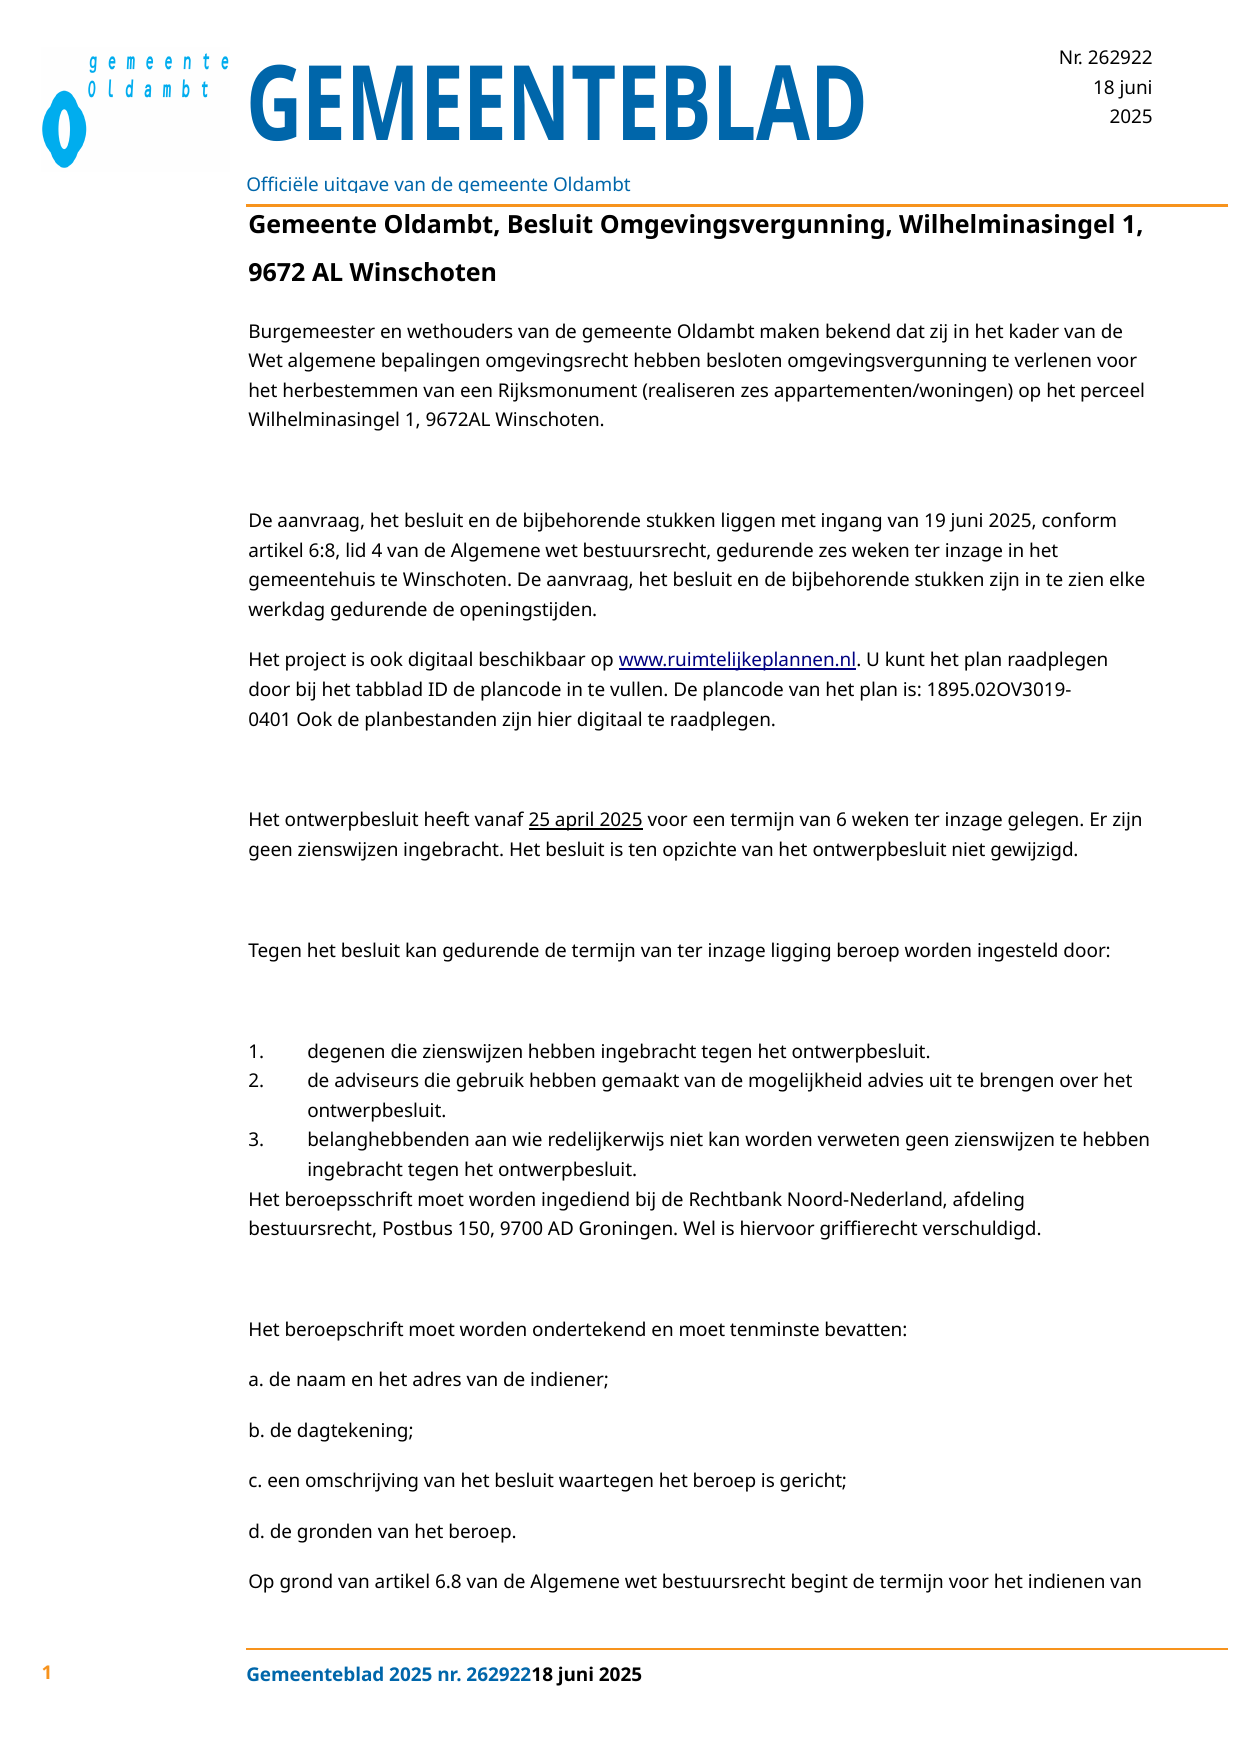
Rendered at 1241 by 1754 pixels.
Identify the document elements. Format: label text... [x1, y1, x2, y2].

text De aanvraag, het besluit en de bijbehorende stukken liggen met ingang van 19 juni 2025, conform artikel 6:8, lid 4 van de Algemene wet bestuursrecht, gedurende zes weken ter inzage in het gemeentehuis te Winschoten. De aanvraag, het besluit en de bijbehorende stukken zijn in te zien elke werkdag gedurende de openingstijden. [248, 507, 1152, 622]
list de adviseurs die gebruik hebben gemaakt van de mogelijkheid advies uit te brengen over het ontwerpbesluit. [248, 1067, 1152, 1123]
text Op grond van artikel 6.8 van de Algemene wet bestuursrecht begint de termijn voor het indienen van [248, 1568, 1152, 1594]
text Het beroepschrift moet worden ondertekend en moet tenminste bevatten: [248, 1316, 1152, 1342]
text a. de naam en het adres van de indiener; [248, 1367, 1152, 1392]
text Gemeente Oldambt, Besluit Omgevingsvergunning, Wilhelminasingel 1, 9672 AL Winschoten [248, 207, 1152, 288]
list belanghebbenden aan wie redelijkerwijs niet kan worden verweten geen zienswijzen te hebben ingebracht tegen het ontwerpbesluit. [248, 1127, 1152, 1182]
text Tegen het besluit kan gedurende de termijn van ter inzage ligging beroep worden ingesteld door: [248, 937, 1152, 963]
text d. de gronden van het beroep. [248, 1518, 1152, 1544]
text b. de dagtekening; [248, 1417, 1152, 1443]
text c. een omschrijving van het besluit waartegen het beroep is gericht; [248, 1467, 1152, 1493]
text Burgemeester en wethouders van de gemeente Oldambt maken bekend dat zij in het kader van de Wet algemene bepalingen omgevingsrecht hebben besloten omgevingsvergunning te verlenen voor het herbestemmen van een Rijksmonument (realiseren zes appartementen/woningen) op het perceel Wilhelminasingel 1, 9672AL Winschoten. [248, 318, 1152, 432]
text Het ontwerpbesluit heeft vanaf 25 april 2025 voor een termijn van 6 weken ter inzage gelegen. Er zijn geen zienswijzen ingebracht. Het besluit is ten opzichte van het ontwerpbesluit niet gewijzigd. [248, 807, 1152, 862]
text Het beroepsschrift moet worden ingediend bij de Rechtbank Noord-Nederland, afdeling bestuursrecht, Postbus 150, 9700 AD Groningen. Wel is hiervoor griffierecht verschuldigd. [248, 1186, 1152, 1241]
list degenen die zienswijzen hebben ingebracht tegen het ontwerpbesluit. [248, 1038, 1152, 1064]
text Het project is ook digitaal beschikbaar op www.ruimtelijkeplannen.nl. U kunt het plan raadplegen door bij het tabblad ID de plancode in te vullen. De plancode van het plan is: 1895.02OV3019-0401 Ook de planbestanden zijn hier digitaal te raadplegen. [248, 647, 1152, 732]
picture [41, 47, 231, 172]
